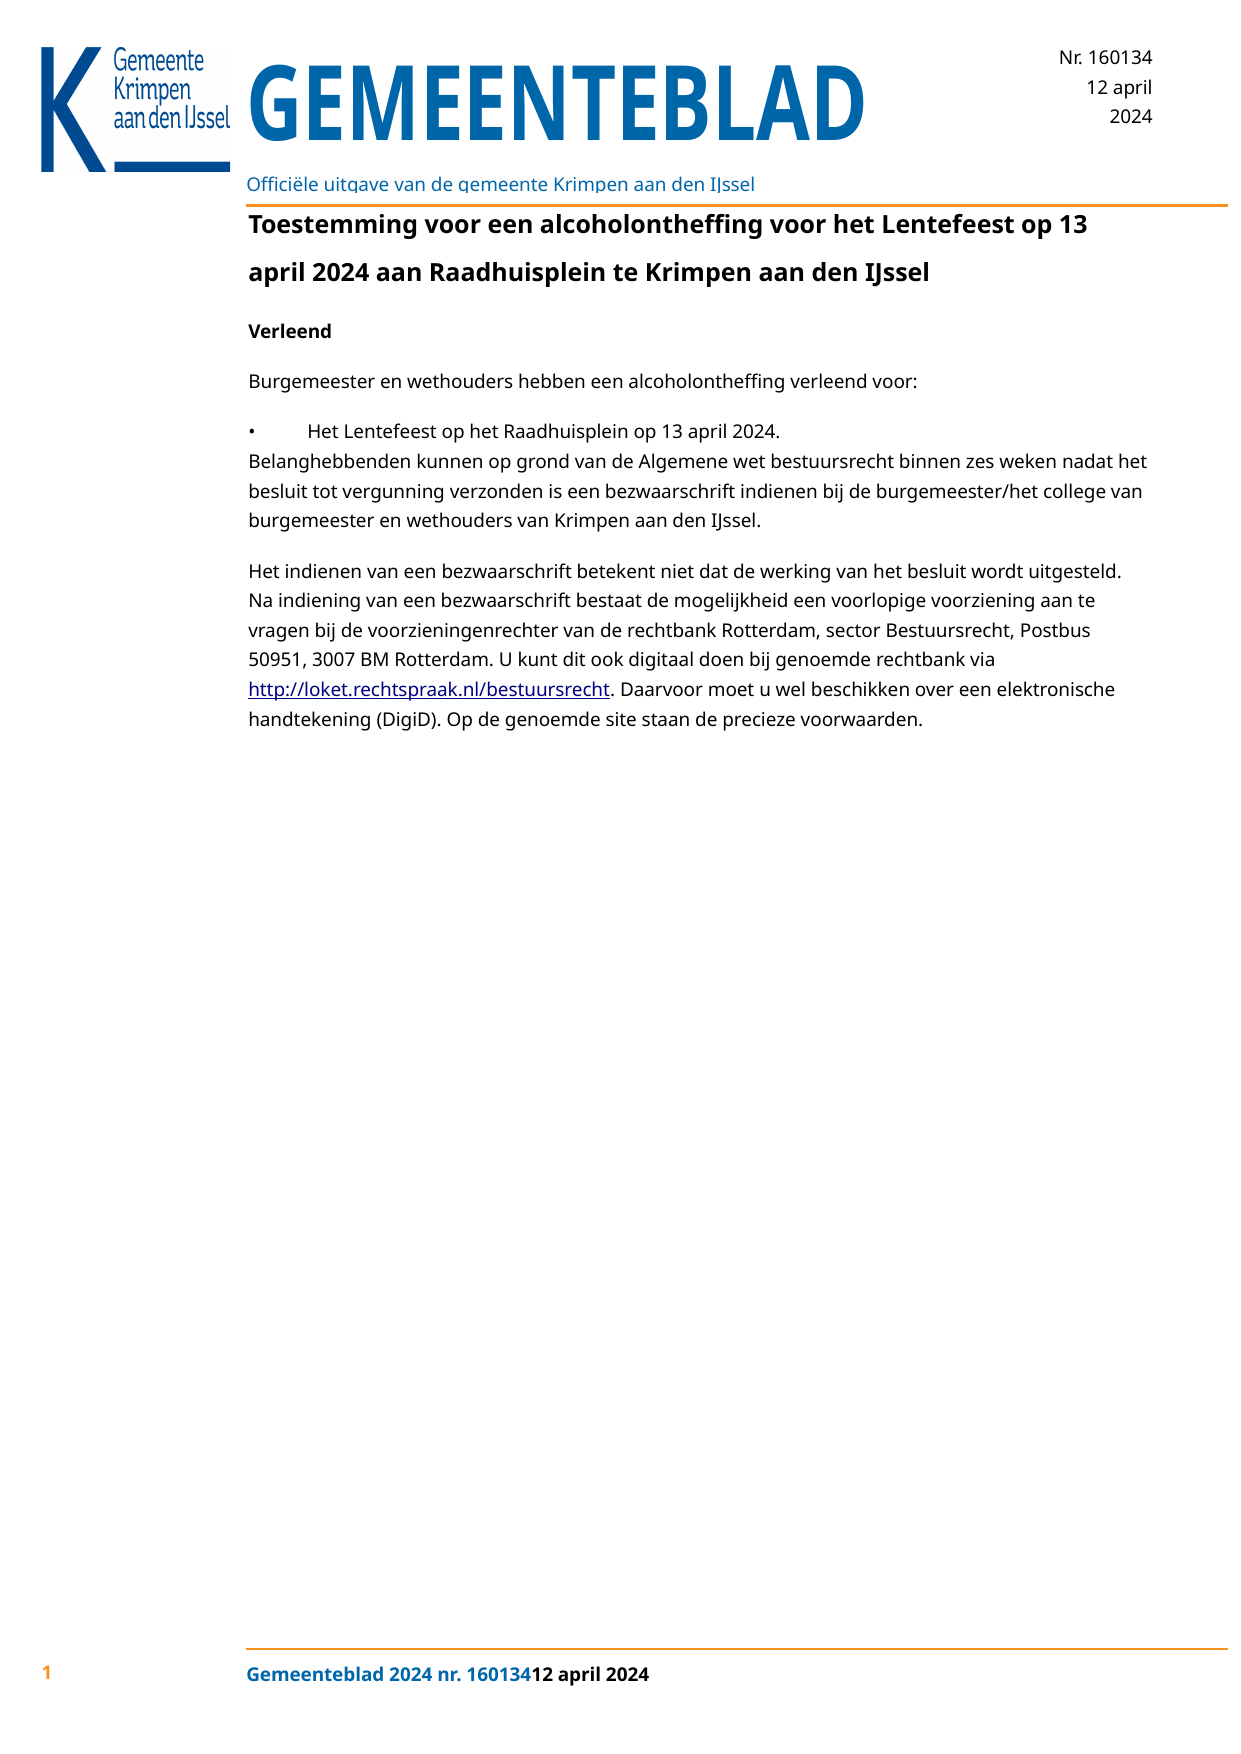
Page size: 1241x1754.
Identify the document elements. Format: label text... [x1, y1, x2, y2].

text Toestemming voor een alcoholontheffing voor het Lentefeest op 13 april 2024 aan Raadhuisplein te Krimpen aan den IJssel [248, 207, 1152, 288]
text Verleend [248, 318, 1152, 344]
text Het indienen van een bezwaarschrift betekent niet dat de werking van het besluit wordt uitgesteld. Na indiening van een bezwaarschrift bestaat de mogelijkheid een voorlopige voorziening aan te vragen bij de voorzieningenrechter van de rechtbank Rotterdam, sector Bestuursrecht, Postbus 50951, 3007 BM Rotterdam. U kunt dit ook digitaal doen bij genoemde rechtbank via http://loket.rechtspraak.nl/bestuursrecht. Daarvoor moet u wel beschikken over een elektronische handtekening (DigiD). Op de genoemde site staan de precieze voorwaarden. [248, 558, 1152, 732]
list Het Lentefeest op het Raadhuisplein op 13 april 2024. [248, 419, 1152, 444]
picture [41, 47, 231, 172]
text Burgemeester en wethouders hebben een alcoholontheffing verleend voor: [248, 368, 1152, 394]
text Belanghebbenden kunnen op grond van de Algemene wet bestuursrecht binnen zes weken nadat het besluit tot vergunning verzonden is een bezwaarschrift indienen bij de burgemeester/het college van burgemeester en wethouders van Krimpen aan den IJssel. [248, 448, 1152, 533]
